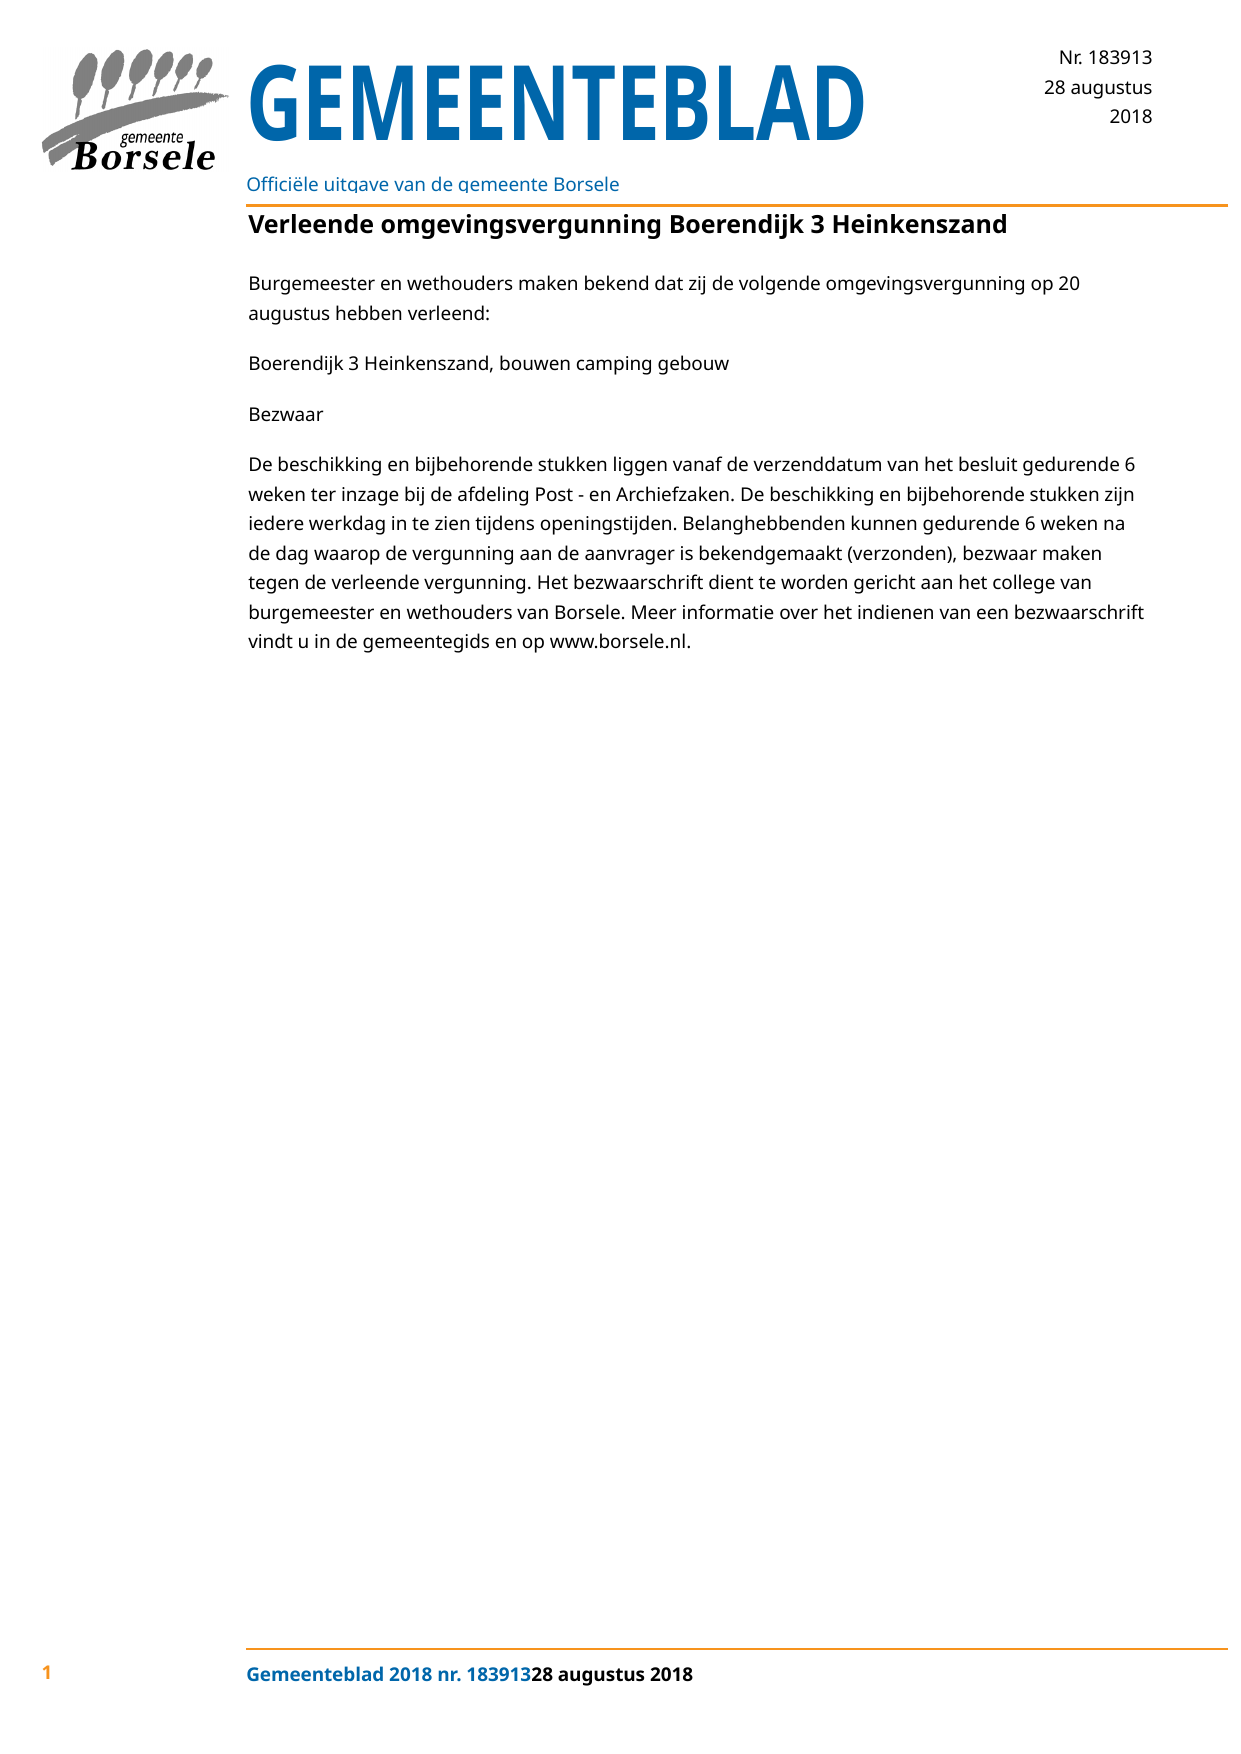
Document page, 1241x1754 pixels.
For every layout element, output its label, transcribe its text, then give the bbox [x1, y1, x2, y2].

text Boerendijk 3 Heinkenszand, bouwen camping gebouw [248, 350, 1152, 376]
text Burgemeester en wethouders maken bekend dat zij de volgende omgevingsvergunning op 20 augustus hebben verleend: [248, 270, 1152, 326]
text De beschikking en bijbehorende stukken liggen vanaf de verzenddatum van het besluit gedurende 6 weken ter inzage bij de afdeling Post - en Archiefzaken. De beschikking en bijbehorende stukken zijn iedere werkdag in te zien tijdens openingstijden. Belanghebbenden kunnen gedurende 6 weken na de dag waarop de vergunning aan de aanvrager is bekendgemaakt (verzonden), bezwaar maken tegen de verleende vergunning. Het bezwaarschrift dient te worden gericht aan het college van burgemeester en wethouders van Borsele. Meer informatie over het indienen van een bezwaarschrift vindt u in de gemeentegids en op www.borsele.nl. [248, 451, 1152, 654]
picture [41, 47, 231, 172]
text Bezwaar [248, 401, 1152, 426]
text Verleende omgevingsvergunning Boerendijk 3 Heinkenszand [248, 207, 1152, 241]
